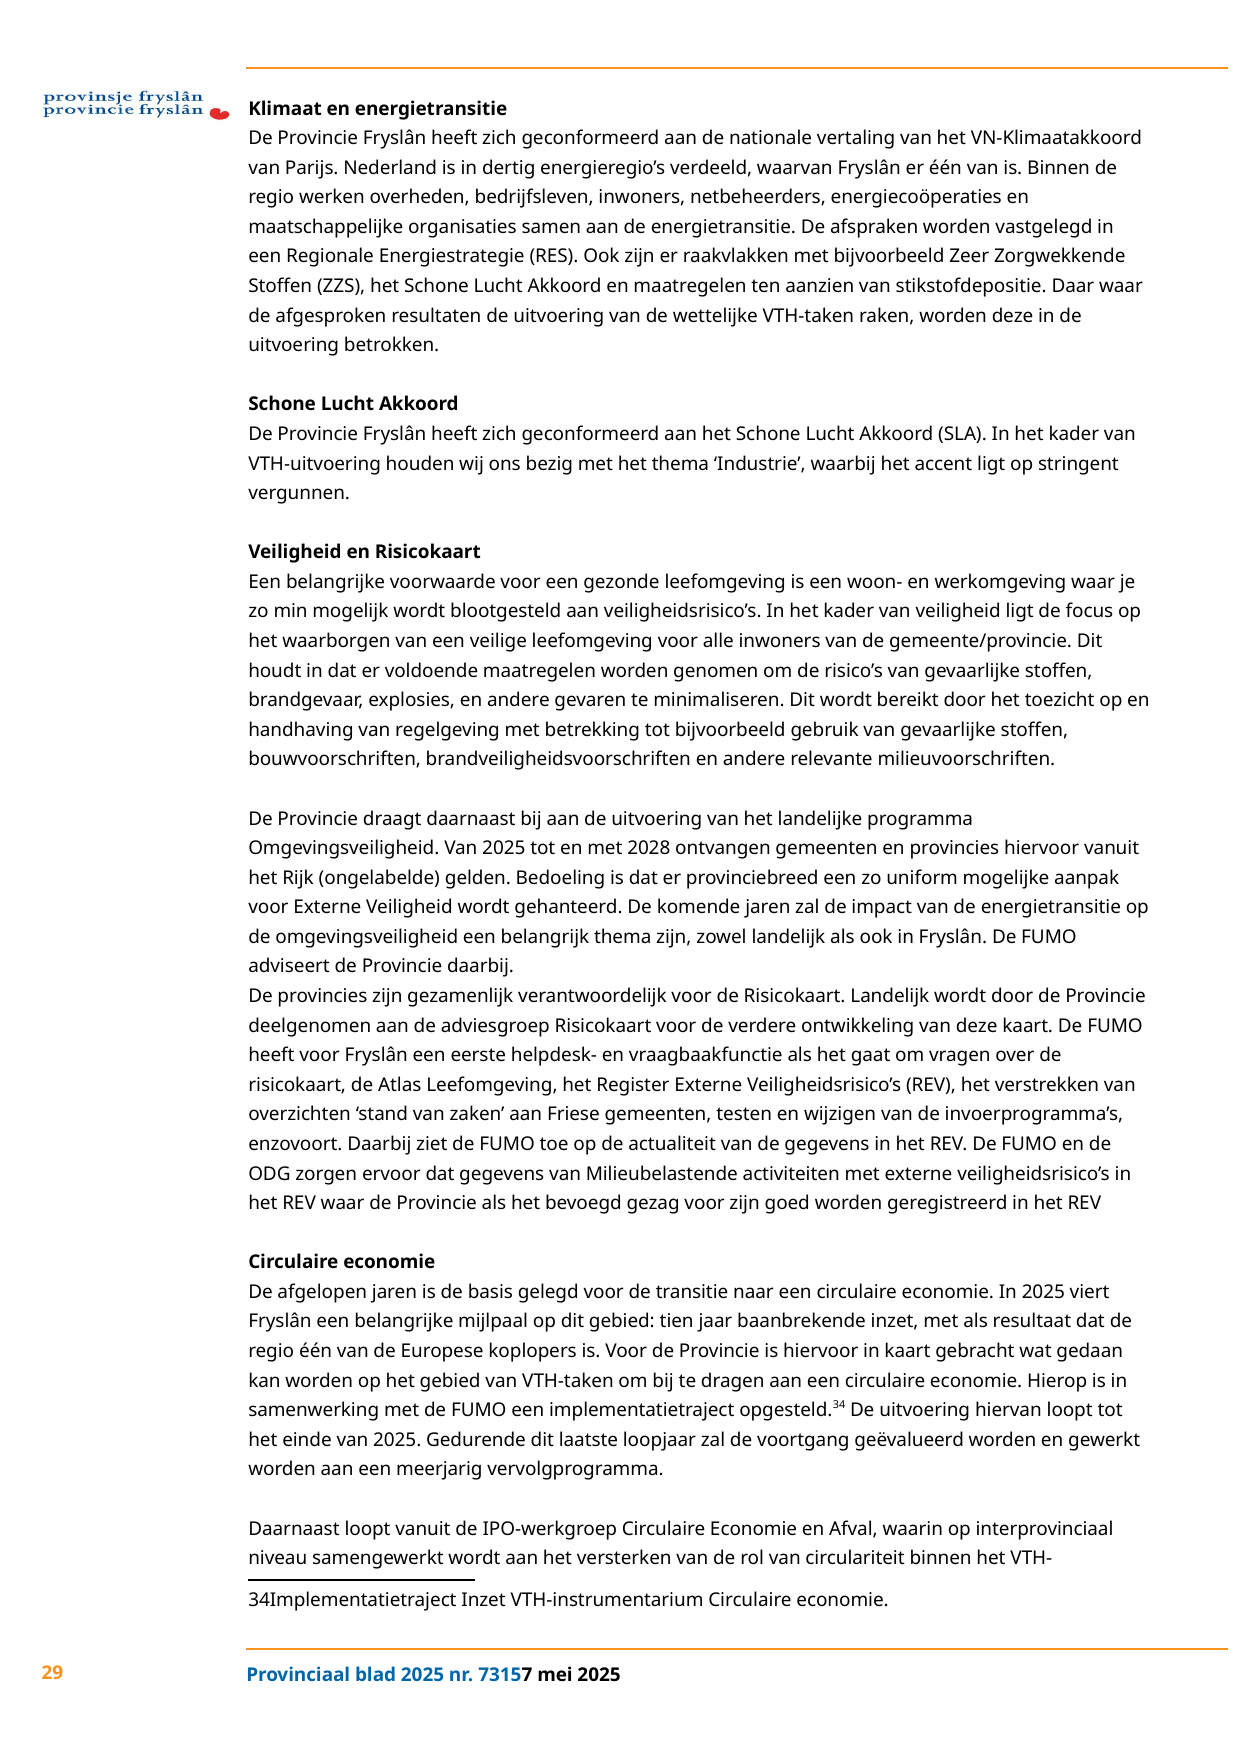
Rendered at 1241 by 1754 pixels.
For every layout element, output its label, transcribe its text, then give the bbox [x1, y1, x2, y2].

text Schone Lucht Akkoord [248, 391, 1152, 416]
text Circulaire economie [248, 1248, 1152, 1274]
text Veiligheid en Risicokaart [248, 538, 1152, 564]
text De provincies zijn gezamenlijk verantwoordelijk voor de Risicokaart. Landelijk wordt door de Provincie deelgenomen aan de adviesgroep Risicokaart voor de verdere ontwikkeling van deze kaart. De FUMO heeft voor Fryslân een eerste helpdesk- en vraagbaakfunctie als het gaat om vragen over de risicokaart, de Atlas Leefomgeving, het Register Externe Veiligheidsrisico’s (REV), het verstrekken van overzichten ‘stand van zaken’ aan Friese gemeenten, testen en wijzigen van de invoerprogramma’s, enzovoort. Daarbij ziet de FUMO toe op de actualiteit van de gegevens in het REV. De FUMO en de ODG zorgen ervoor dat gegevens van Milieubelastende activiteiten met externe veiligheidsrisico’s in het REV waar de Provincie als het bevoegd gezag voor zijn goed worden geregistreerd in het REV [248, 982, 1152, 1215]
text Klimaat en energietransitie [248, 95, 1152, 121]
text Daarnaast loopt vanuit de IPO-werkgroep Circulaire Economie en Afval, waarin op interprovinciaal niveau samengewerkt wordt aan het versterken van de rol van circulariteit binnen het VTH- [248, 1515, 1152, 1570]
text De Provincie Fryslân heeft zich geconformeerd aan het Schone Lucht Akkoord (SLA). In het kader van VTH-uitvoering houden wij ons bezig met het thema ‘Industrie’, waarbij het accent ligt op stringent vergunnen. [248, 420, 1152, 505]
text Een belangrijke voorwaarde voor een gezonde leefomgeving is een woon- en werkomgeving waar je zo min mogelijk wordt blootgesteld aan veiligheidsrisico’s. In het kader van veiligheid ligt de focus op het waarborgen van een veilige leefomgeving voor alle inwoners van de gemeente/provincie. Dit houdt in dat er voldoende maatregelen worden genomen om de risico’s van gevaarlijke stoffen, brandgevaar, explosies, en andere gevaren te minimaliseren. Dit wordt bereikt door het toezicht op en handhaving van regelgeving met betrekking tot bijvoorbeeld gebruik van gevaarlijke stoffen, bouwvoorschriften, brandveiligheidsvoorschriften en andere relevante milieuvoorschriften. [248, 568, 1152, 771]
text De afgelopen jaren is de basis gelegd voor de transitie naar een circulaire economie. In 2025 viert Fryslân een belangrijke mijlpaal op dit gebied: tien jaar baanbrekende inzet, met als resultaat dat de regio één van de Europese koplopers is. Voor de Provincie is hiervoor in kaart gebracht wat gedaan kan worden op het gebied van VTH-taken om bij te dragen aan een circulaire economie. Hierop is in samenwerking met de FUMO een implementatietraject opgesteld. De uitvoering hiervan loopt tot het einde van 2025. Gedurende dit laatste loopjaar zal de voortgang geëvalueerd worden en gewerkt worden aan een meerjarig vervolgprogramma. [248, 1278, 1152, 1481]
text De Provincie draagt daarnaast bij aan de uitvoering van het landelijke programma Omgevingsveiligheid. Van 2025 tot en met 2028 ontvangen gemeenten en provincies hiervoor vanuit het Rijk (ongelabelde) gelden. Bedoeling is dat er provinciebreed een zo uniform mogelijke aanpak voor Externe Veiligheid wordt gehanteerd. De komende jaren zal de impact van de energietransitie op de omgevingsveiligheid een belangrijk thema zijn, zowel landelijk als ook in Fryslân. De FUMO adviseert de Provincie daarbij. [248, 805, 1152, 978]
text De Provincie Fryslân heeft zich geconformeerd aan de nationale vertaling van het VN-Klimaatakkoord van Parijs. Nederland is in dertig energieregio’s verdeeld, waarvan Fryslân er één van is. Binnen de regio werken overheden, bedrijfsleven, inwoners, netbeheerders, energiecoöperaties en maatschappelijke organisaties samen aan de energietransitie. De afspraken worden vastgelegd in een Regionale Energiestrategie (RES). Ook zijn er raakvlakken met bijvoorbeeld Zeer Zorgwekkende Stoffen (ZZS), het Schone Lucht Akkoord en maatregelen ten aanzien van stikstofdepositie. Daar waar de afgesproken resultaten de uitvoering van de wettelijke VTH-taken raken, worden deze in de uitvoering betrokken. [248, 124, 1152, 357]
picture [41, 47, 231, 172]
text Implementatietraject Inzet VTH-instrumentarium Circulaire economie. [248, 1586, 1152, 1612]
